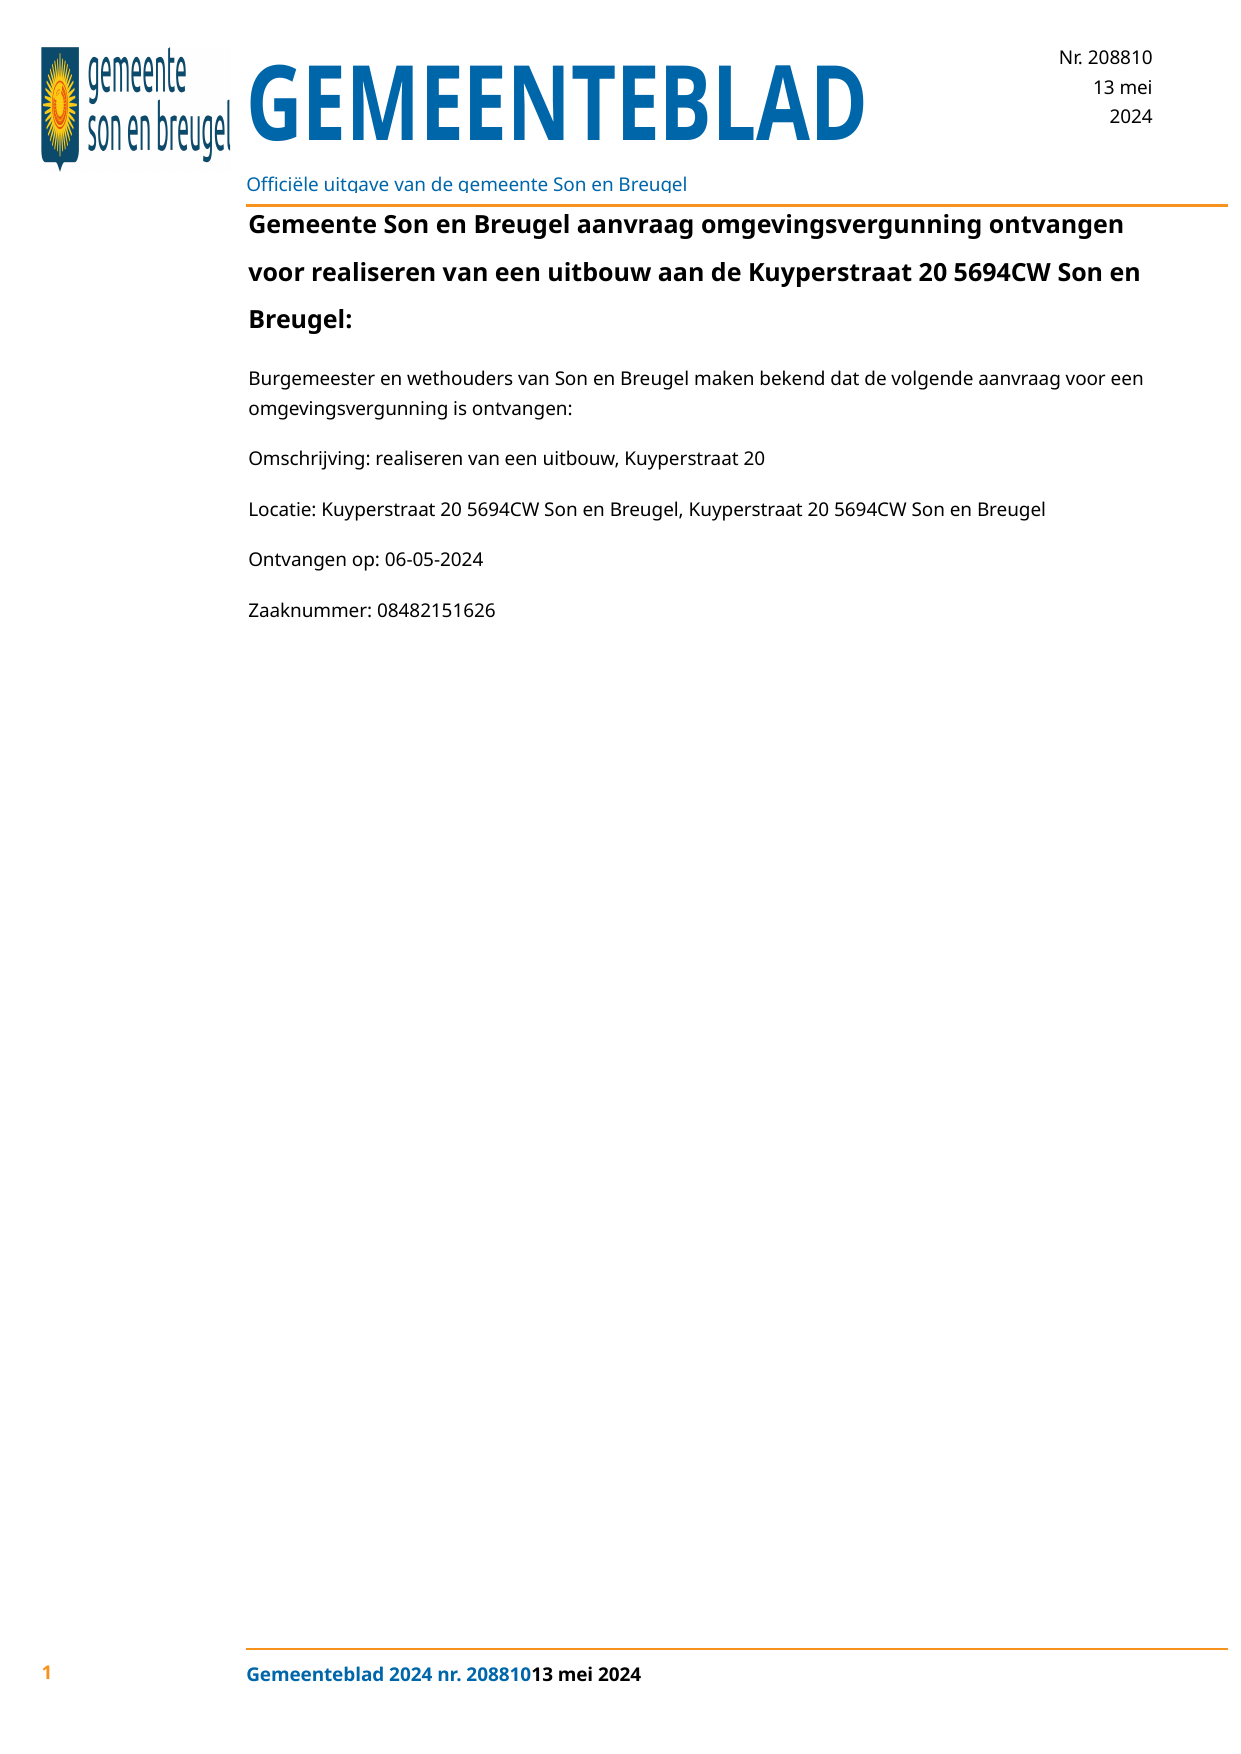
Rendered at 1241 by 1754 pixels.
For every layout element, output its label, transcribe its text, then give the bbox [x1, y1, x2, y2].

text Zaaknummer: 08482151626 [248, 597, 1152, 622]
text Omschrijving: realiseren van een uitbouw, Kuyperstraat 20 [248, 446, 1152, 471]
text Locatie: Kuyperstraat 20 5694CW Son en Breugel, Kuyperstraat 20 5694CW Son en Breugel [248, 496, 1152, 522]
text Ontvangen op: 06-05-2024 [248, 546, 1152, 572]
text Burgemeester en wethouders van Son en Breugel maken bekend dat de volgende aanvraag voor een omgevingsvergunning is ontvangen: [248, 366, 1152, 421]
picture [41, 47, 231, 172]
text Gemeente Son en Breugel aanvraag omgevingsvergunning ontvangen voor realiseren van een uitbouw aan de Kuyperstraat 20 5694CW Son en Breugel: [248, 207, 1152, 336]
